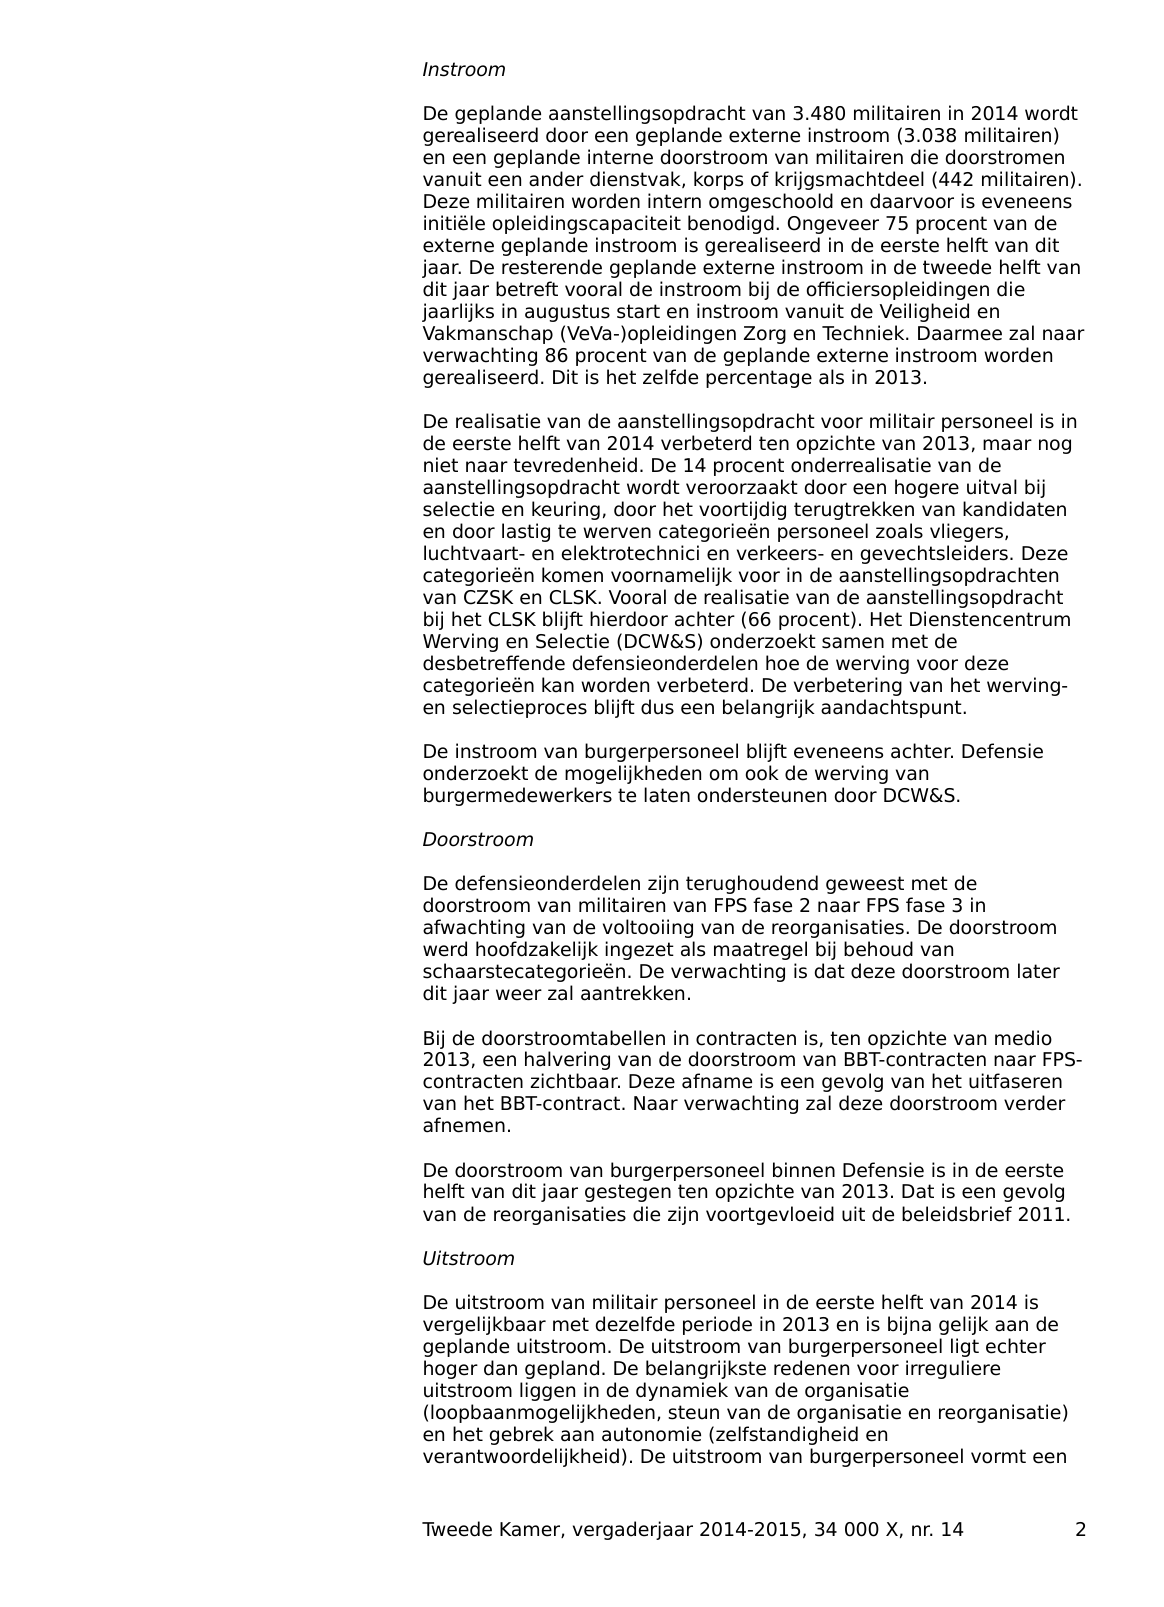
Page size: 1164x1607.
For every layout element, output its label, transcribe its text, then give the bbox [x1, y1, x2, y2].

subtitle Uitstroom [422, 1248, 1087, 1269]
subtitle Doorstroom [422, 829, 1087, 851]
text De geplande aanstellingsopdracht van 3.480 militairen in 2014 wordt gerealiseerd door een geplande externe instroom (3.038 militairen) en een geplande interne doorstroom van militairen die doorstromen vanuit een ander dienstvak, korps of krijgsmachtdeel (442 militairen). Deze militairen worden intern omgeschoold en daarvoor is eveneens initiële opleidingscapaciteit benodigd. Ongeveer 75 procent van de externe geplande instroom is gerealiseerd in de eerste helft van dit jaar. De resterende geplande externe instroom in de tweede helft van dit jaar betreft vooral de instroom bij de officiersopleidingen die jaarlijks in augustus start en instroom vanuit de Veiligheid en Vakmanschap (VeVa-)opleidingen Zorg en Techniek. Daarmee zal naar verwachting 86 procent van de geplande externe instroom worden gerealiseerd. Dit is het zelfde percentage als in 2013. [422, 103, 1087, 389]
text De uitstroom van militair personeel in de eerste helft van 2014 is vergelijkbaar met dezelfde periode in 2013 en is bijna gelijk aan de geplande uitstroom. De uitstroom van burgerpersoneel ligt echter hoger dan gepland. De belangrijkste redenen voor irreguliere uitstroom liggen in de dynamiek van de organisatie (loopbaanmogelijkheden, steun van de organisatie en reorganisatie) en het gebrek aan autonomie (zelfstandigheid en verantwoordelijkheid). De uitstroom van burgerpersoneel vormt een [422, 1292, 1087, 1468]
subtitle Instroom [422, 59, 1087, 81]
text De defensieonderdelen zijn terughoudend geweest met de doorstroom van militairen van FPS fase 2 naar FPS fase 3 in afwachting van de voltooiing van de reorganisaties. De doorstroom werd hoofdzakelijk ingezet als maatregel bij behoud van schaarstecategorieën. De verwachting is dat deze doorstroom later dit jaar weer zal aantrekken. [422, 873, 1087, 1005]
text De doorstroom van burgerpersoneel binnen Defensie is in de eerste helft van dit jaar gestegen ten opzichte van 2013. Dat is een gevolg van de reorganisaties die zijn voortgevloeid uit de beleidsbrief 2011. [422, 1159, 1087, 1225]
text De realisatie van de aanstellingsopdracht voor militair personeel is in de eerste helft van 2014 verbeterd ten opzichte van 2013, maar nog niet naar tevredenheid. De 14 procent onderrealisatie van de aanstellingsopdracht wordt veroorzaakt door een hogere uitval bij selectie en keuring, door het voortijdig terugtrekken van kandidaten en door lastig te werven categorieën personeel zoals vliegers, luchtvaart- en elektrotechnici en verkeers- en gevechtsleiders. Deze categorieën komen voornamelijk voor in de aanstellingsopdrachten van CZSK en CLSK. Vooral de realisatie van de aanstellingsopdracht bij het CLSK blijft hierdoor achter (66 procent). Het Dienstencentrum Werving en Selectie (DCW&S) onderzoekt samen met de desbetreffende defensieonderdelen hoe de werving voor deze categorieën kan worden verbeterd. De verbetering van het werving- en selectieproces blijft dus een belangrijk aandachtspunt. [422, 411, 1087, 719]
text Bij de doorstroomtabellen in contracten is, ten opzichte van medio 2013, een halvering van de doorstroom van BBT-contracten naar FPS-contracten zichtbaar. Deze afname is een gevolg van het uitfaseren van het BBT-contract. Naar verwachting zal deze doorstroom verder afnemen. [422, 1027, 1087, 1137]
text De instroom van burgerpersoneel blijft eveneens achter. Defensie onderzoekt de mogelijkheden om ook de werving van burgermedewerkers te laten ondersteunen door DCW&S. [422, 741, 1087, 807]
